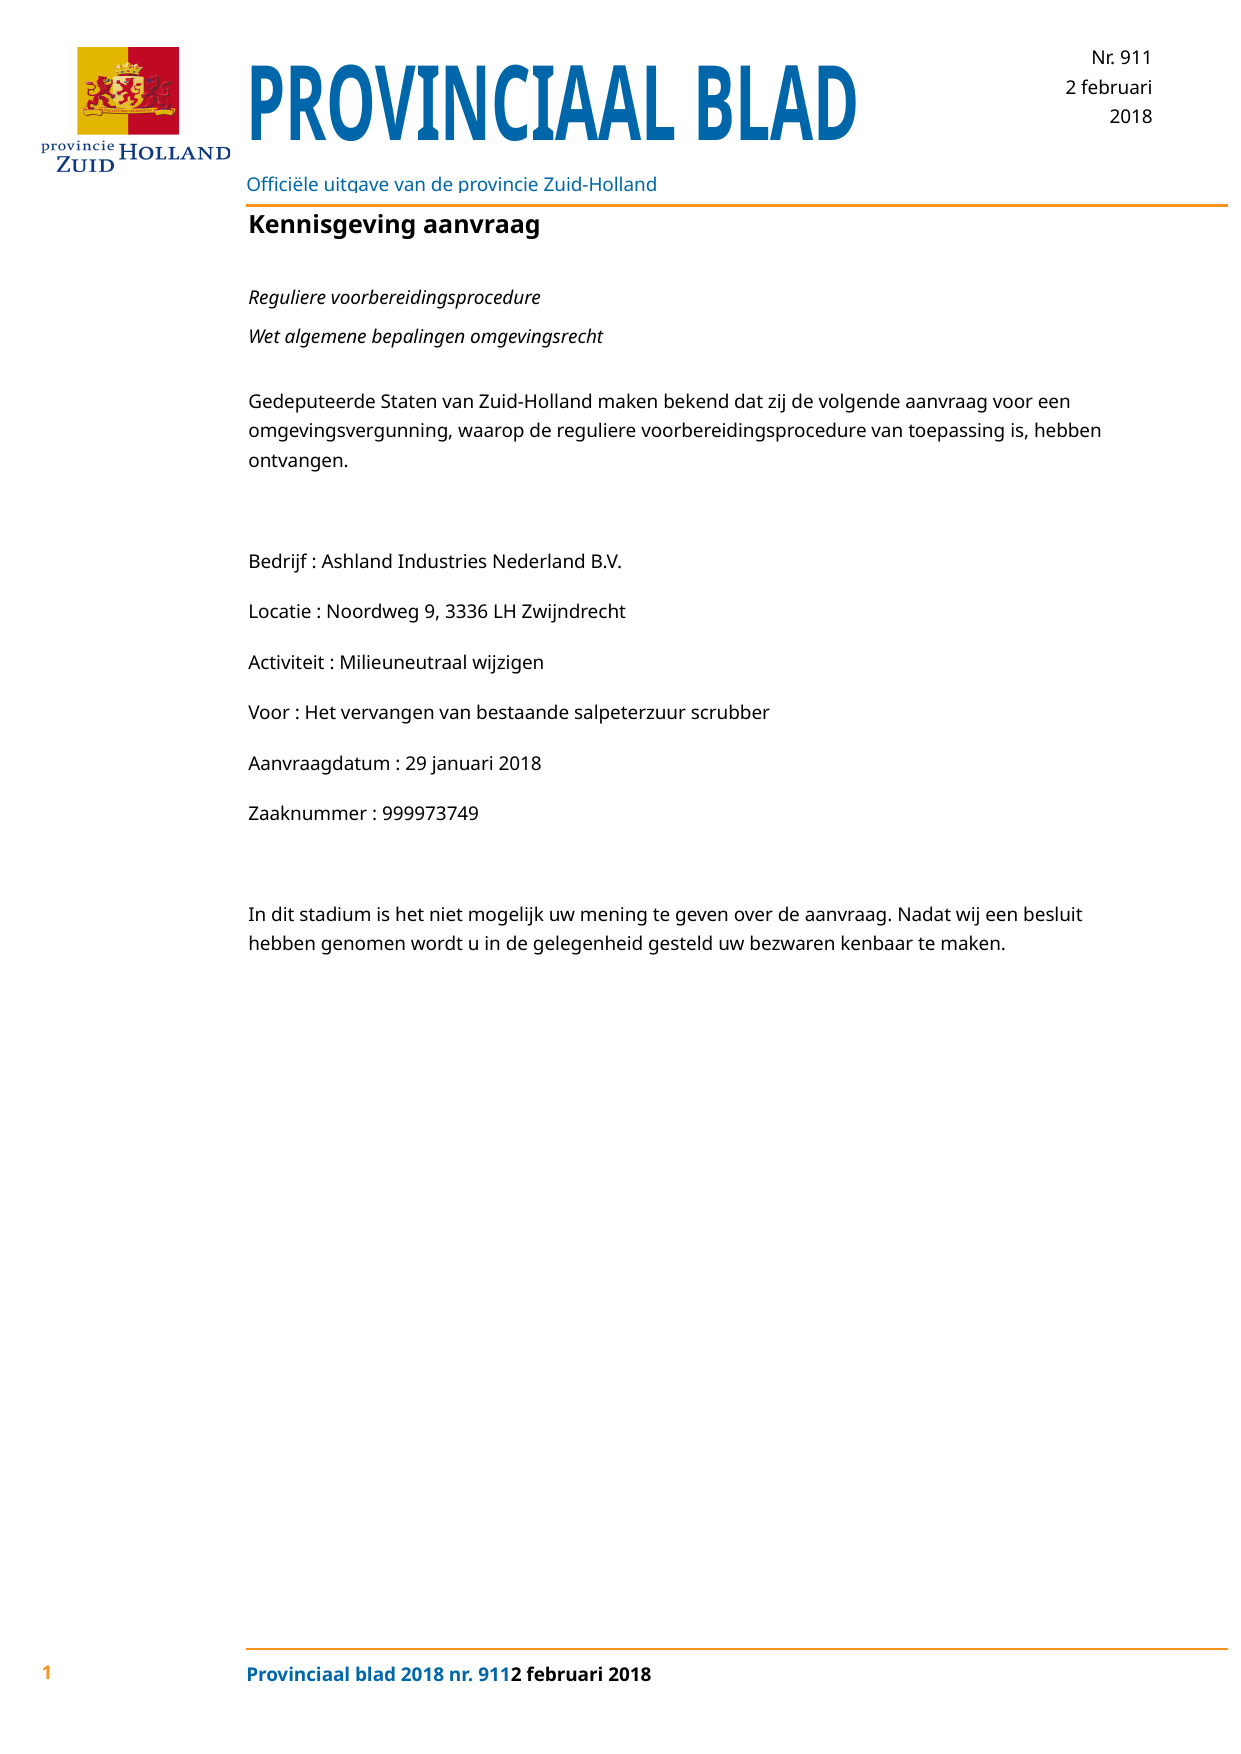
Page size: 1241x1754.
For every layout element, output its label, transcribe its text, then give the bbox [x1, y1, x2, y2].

text Locatie : Noordweg 9, 3336 LH Zwijndrecht [248, 598, 1152, 624]
text Activiteit : Milieuneutraal wijzigen [248, 649, 1152, 675]
text Zaaknummer : 999973749 [248, 800, 1152, 826]
text Wet algemene bepalingen omgevingsrecht [248, 323, 1152, 349]
text Voor : Het vervangen van bestaande salpeterzuur scrubber [248, 699, 1152, 725]
text Kennisgeving aanvraag [248, 207, 1152, 241]
text Reguliere voorbereidingsprocedure [248, 284, 1152, 309]
text Aanvraagdatum : 29 januari 2018 [248, 750, 1152, 776]
text Bedrijf : Ashland Industries Nederland B.V. [248, 548, 1152, 574]
text Gedeputeerde Staten van Zuid-Holland maken bekend dat zij de volgende aanvraag voor een omgevingsvergunning, waarop de reguliere voorbereidingsprocedure van toepassing is, hebben ontvangen. [248, 388, 1152, 473]
text In dit stadium is het niet mogelijk uw mening te geven over de aanvraag. Nadat wij een besluit hebben genomen wordt u in de gelegenheid gesteld uw bezwaren kenbaar te maken. [248, 901, 1152, 956]
picture [41, 47, 231, 172]
